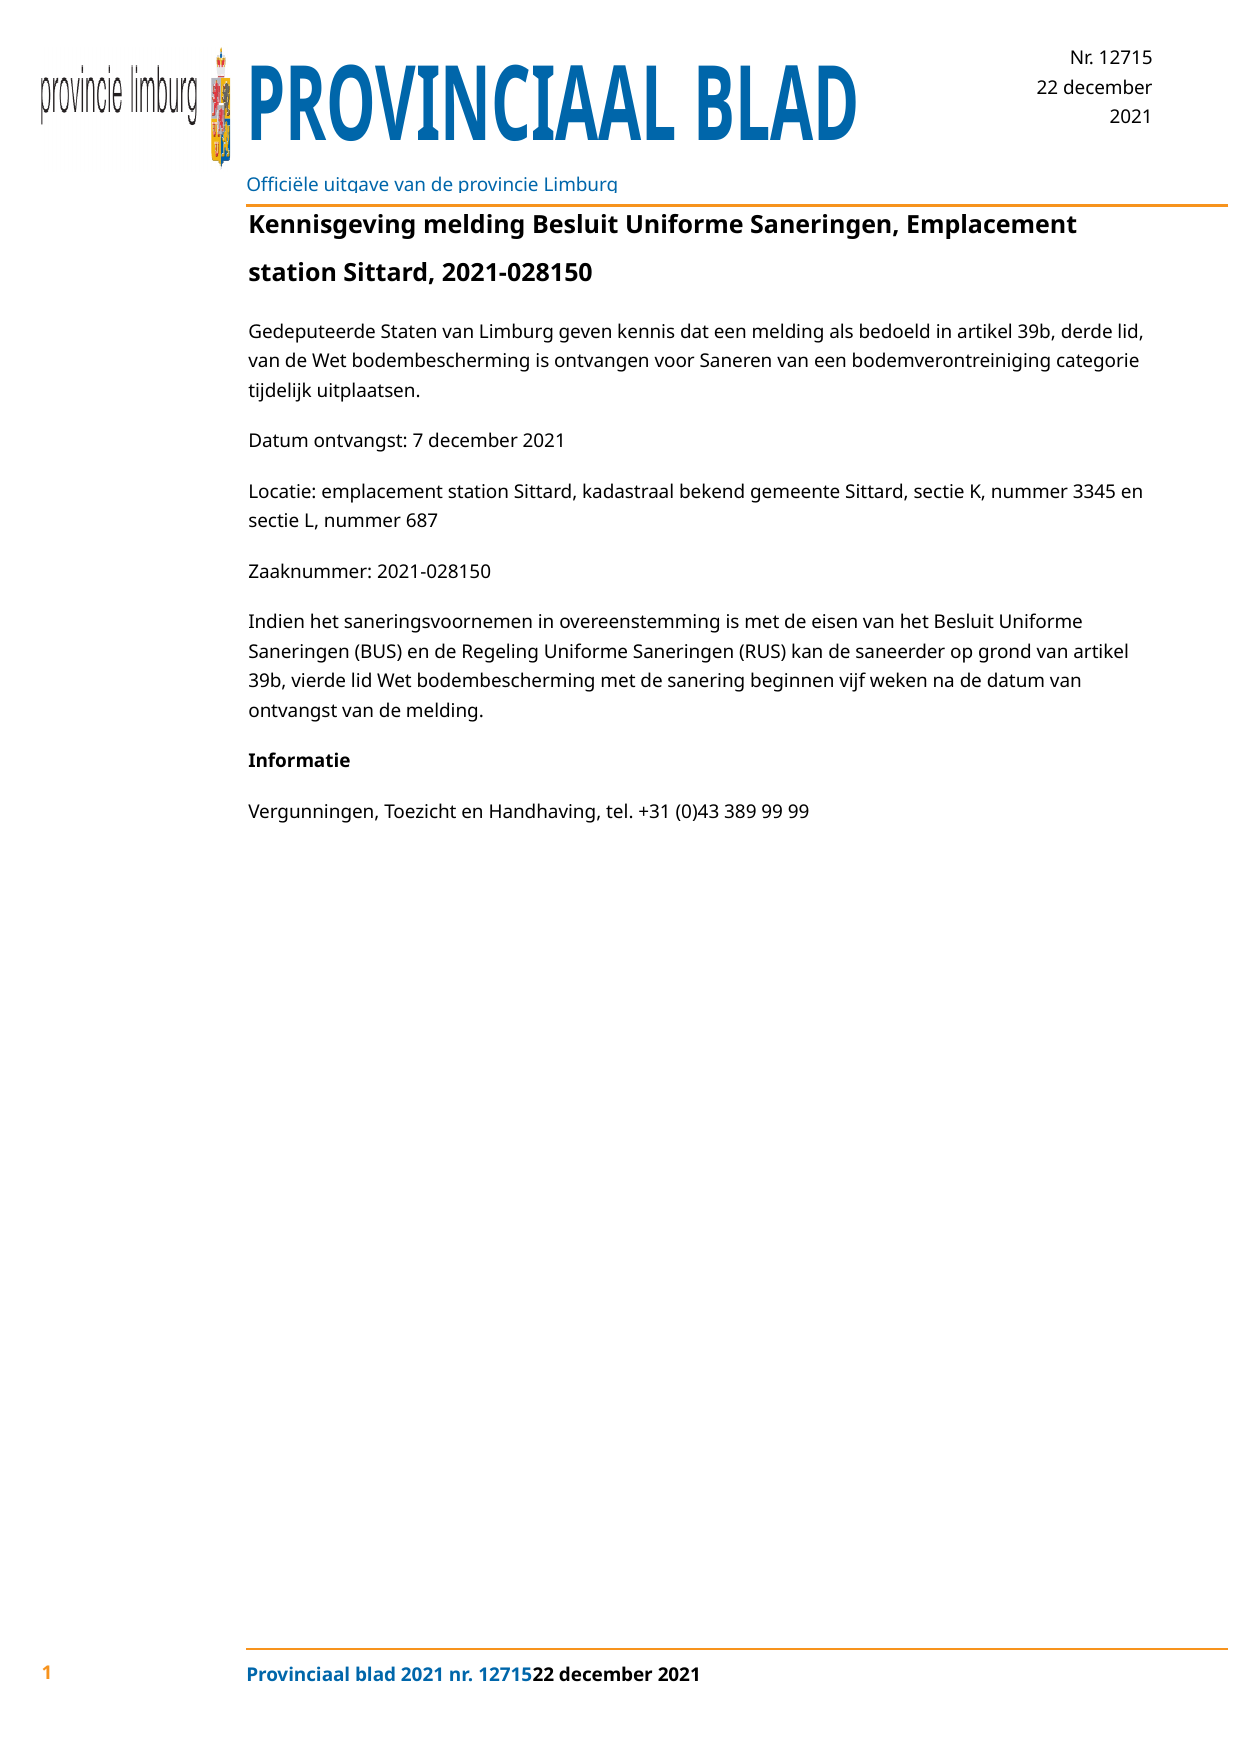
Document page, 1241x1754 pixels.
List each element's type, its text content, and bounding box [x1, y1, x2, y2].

text Locatie: emplacement station Sittard, kadastraal bekend gemeente Sittard, sectie K, nummer 3345 en sectie L, nummer 687 [248, 478, 1152, 533]
text Indien het saneringsvoornemen in overeenstemming is met de eisen van het Besluit Uniforme Saneringen (BUS) en de Regeling Uniforme Saneringen (RUS) kan de saneerder op grond van artikel 39b, vierde lid Wet bodembescherming met de sanering beginnen vijf weken na de datum van ontvangst van de melding. [248, 608, 1152, 723]
text Datum ontvangst: 7 december 2021 [248, 427, 1152, 453]
picture [41, 47, 231, 172]
text Gedeputeerde Staten van Limburg geven kennis dat een melding als bedoeld in artikel 39b, derde lid, van de Wet bodembescherming is ontvangen voor Saneren van een bodemverontreiniging categorie tijdelijk uitplaatsen. [248, 318, 1152, 403]
text Informatie [248, 747, 1152, 773]
text Zaaknummer: 2021-028150 [248, 558, 1152, 584]
text Vergunningen, Toezicht en Handhaving, tel. +31 (0)43 389 99 99 [248, 798, 1152, 824]
text Kennisgeving melding Besluit Uniforme Saneringen, Emplacement station Sittard, 2021-028150 [248, 207, 1152, 288]
